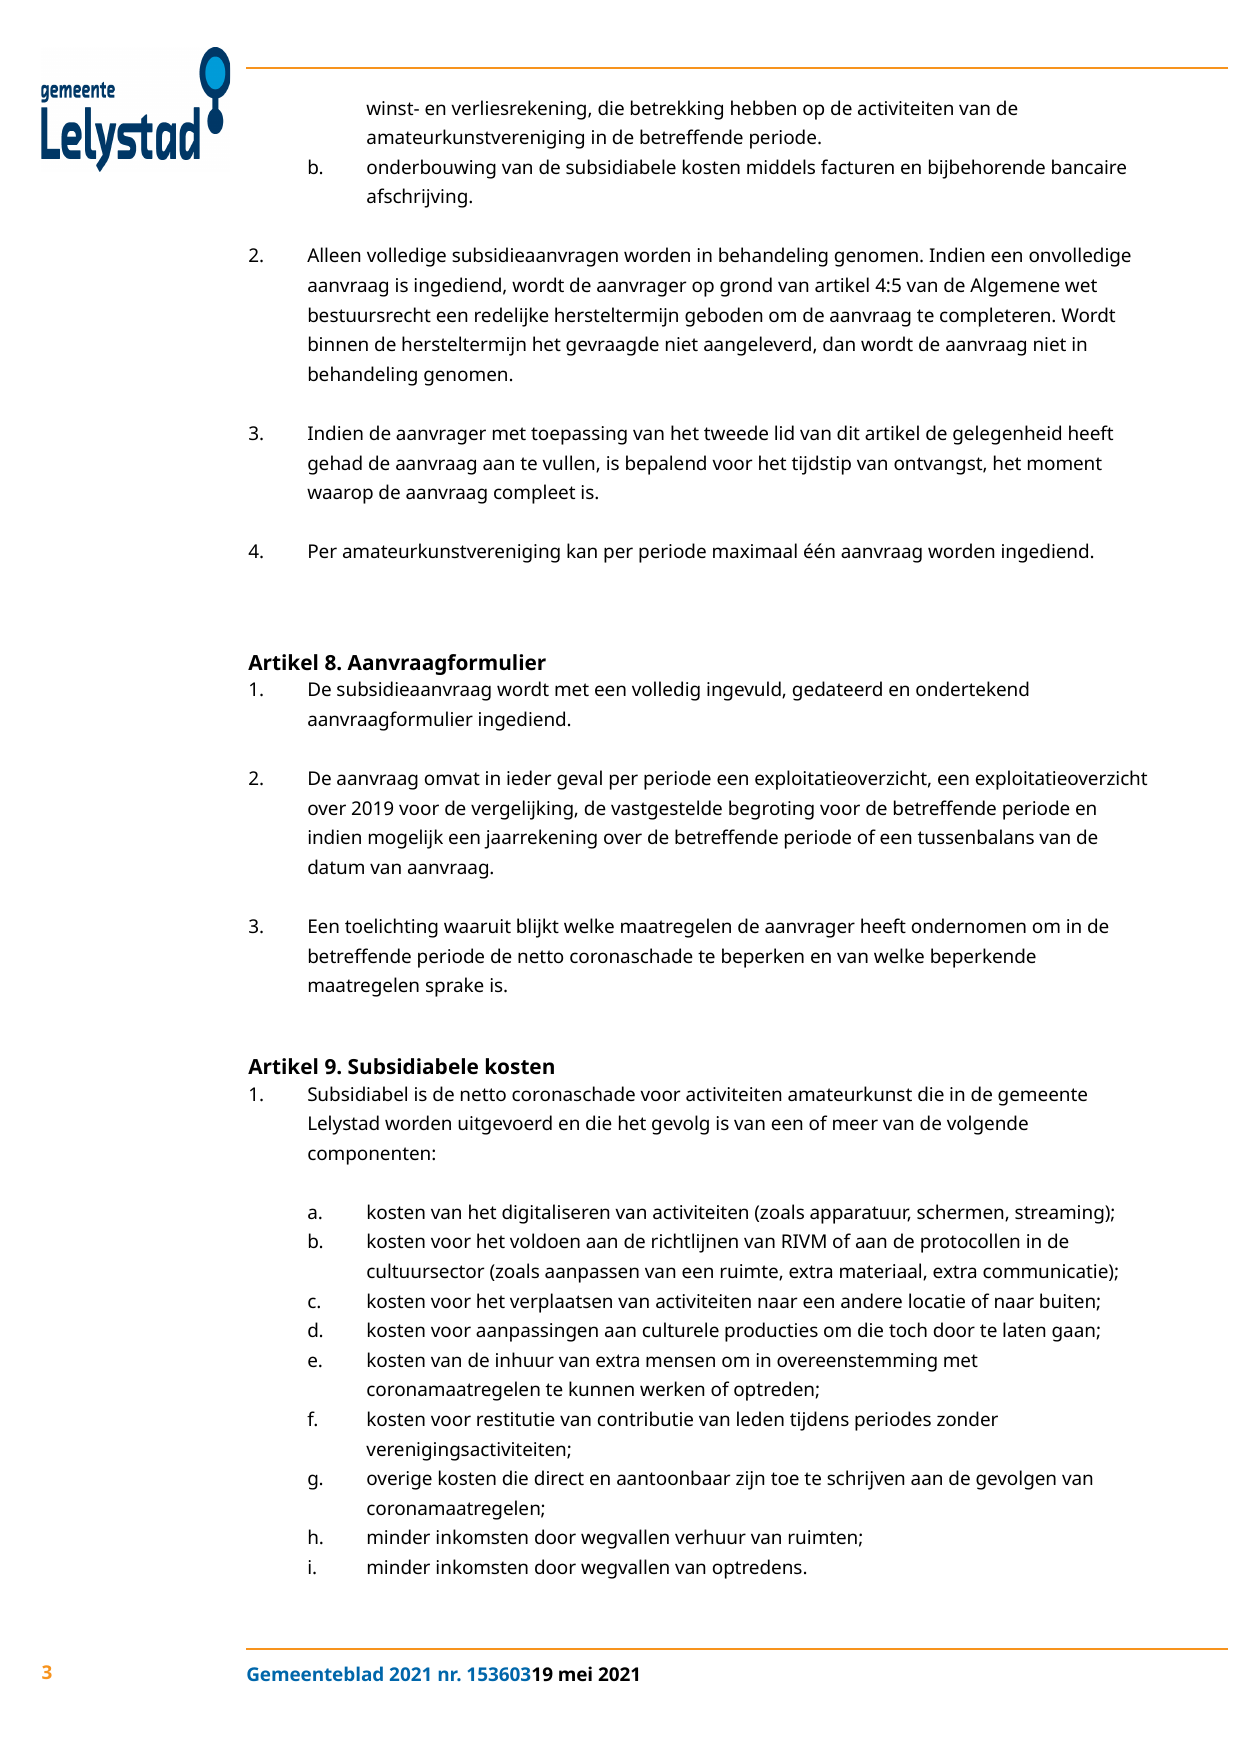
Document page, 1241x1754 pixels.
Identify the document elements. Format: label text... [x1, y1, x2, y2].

list Subsidiabel is de netto coronaschade voor activiteiten amateurkunst die in de gemeente Lelystad worden uitgevoerd en die het gevolg is van een of meer van de volgende componenten: [248, 1081, 1152, 1166]
list Alleen volledige subsidieaanvragen worden in behandeling genomen. Indien een onvolledige aanvraag is ingediend, wordt de aanvrager op grond van artikel 4:5 van de Algemene wet bestuursrecht een redelijke hersteltermijn geboden om de aanvraag te completeren. Wordt binnen de hersteltermijn het gevraagde niet aangeleverd, dan wordt de aanvraag niet in behandeling genomen. [248, 243, 1152, 387]
list De subsidieaanvraag wordt met een volledig ingevuld, gedateerd en ondertekend aanvraagformulier ingediend. [248, 677, 1152, 732]
list winst- en verliesrekening, die betrekking hebben op de activiteiten van de amateurkunstvereniging in de betreffende periode. [307, 95, 1152, 150]
list kosten van de inhuur van extra mensen om in overeenstemming met coronamaatregelen te kunnen werken of optreden; [307, 1347, 1152, 1402]
list onderbouwing van de subsidiabele kosten middels facturen en bijbehorende bancaire afschrijving. [307, 154, 1152, 209]
list kosten voor het verplaatsen van activiteiten naar een andere locatie of naar buiten; [307, 1288, 1152, 1314]
list Per amateurkunstvereniging kan per periode maximaal één aanvraag worden ingediend. [248, 538, 1152, 564]
picture [41, 47, 231, 172]
list minder inkomsten door wegvallen verhuur van ruimten; [307, 1524, 1152, 1550]
text Artikel 9. Subsidiabele kosten [248, 1052, 1152, 1081]
list De aanvraag omvat in ieder geval per periode een exploitatieoverzicht, een exploitatieoverzicht over 2019 voor de vergelijking, de vastgestelde begroting voor de betreffende periode en indien mogelijk een jaarrekening over de betreffende periode of een tussenbalans van de datum van aanvraag. [248, 765, 1152, 880]
list Indien de aanvrager met toepassing van het tweede lid van dit artikel de gelegenheid heeft gehad de aanvraag aan te vullen, is bepalend voor het tijdstip van ontvangst, het moment waarop de aanvraag compleet is. [248, 420, 1152, 505]
list kosten voor aanpassingen aan culturele producties om die toch door te laten gaan; [307, 1317, 1152, 1343]
list overige kosten die direct en aantoonbaar zijn toe te schrijven aan de gevolgen van coronamaatregelen; [307, 1465, 1152, 1521]
text Artikel 8. Aanvraagformulier [248, 648, 1152, 677]
list kosten voor het voldoen aan de richtlijnen van RIVM of aan de protocollen in de cultuursector (zoals aanpassen van een ruimte, extra materiaal, extra communicatie); [307, 1229, 1152, 1284]
list minder inkomsten door wegvallen van optredens. [307, 1554, 1152, 1580]
list Een toelichting waaruit blijkt welke maatregelen de aanvrager heeft ondernomen om in de betreffende periode de netto coronaschade te beperken en van welke beperkende maatregelen sprake is. [248, 913, 1152, 998]
list kosten van het digitaliseren van activiteiten (zoals apparatuur, schermen, streaming); [307, 1199, 1152, 1225]
list kosten voor restitutie van contributie van leden tijdens periodes zonder verenigingsactiviteiten; [307, 1406, 1152, 1462]
